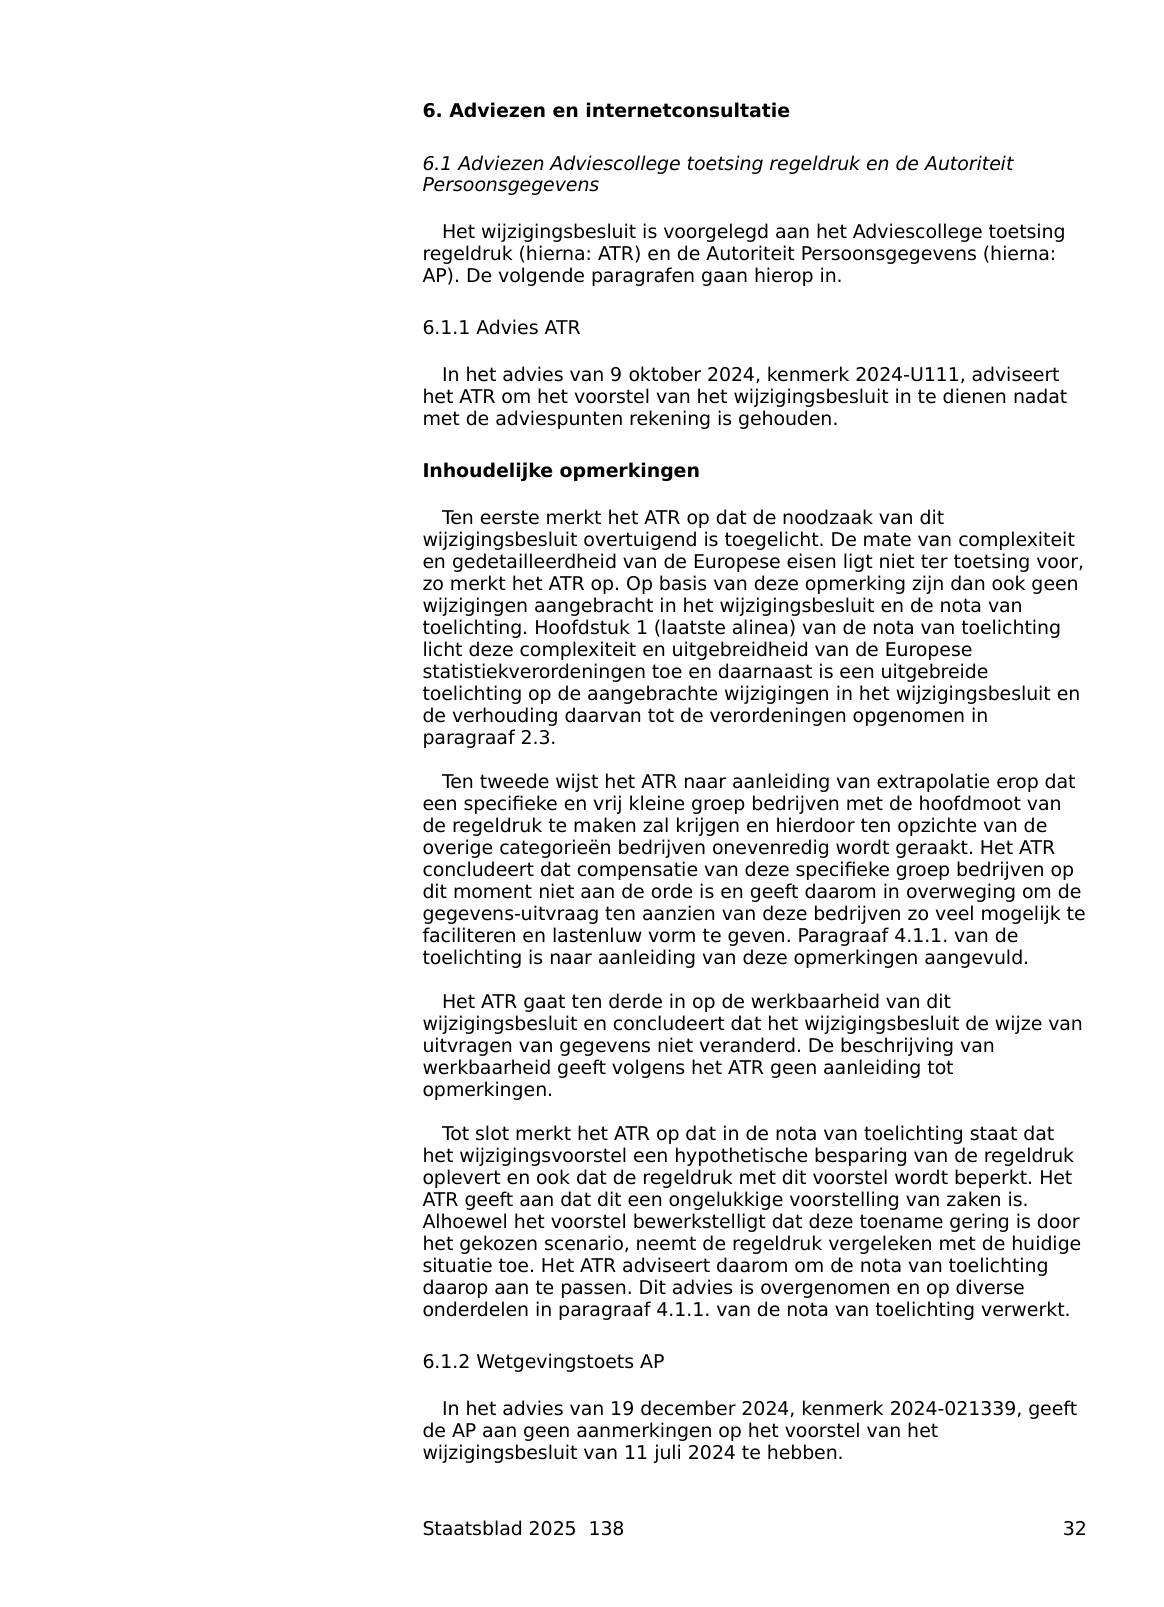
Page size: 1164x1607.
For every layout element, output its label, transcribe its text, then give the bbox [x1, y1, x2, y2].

text Het ATR gaat ten derde in op de werkbaarheid van dit wijzigingsbesluit en concludeert dat het wijzigingsbesluit de wijze van uitvragen van gegevens niet veranderd. De beschrijving van werkbaarheid geeft volgens het ATR geen aanleiding tot opmerkingen. [422, 991, 1087, 1101]
text In het advies van 19 december 2024, kenmerk 2024-021339, geeft de AP aan geen aanmerkingen op het voorstel van het wijzigingsbesluit van 11 juli 2024 te hebben. [422, 1398, 1087, 1464]
subtitle 6.1.1 Advies ATR [422, 317, 1087, 339]
subtitle Inhoudelijke opmerkingen [422, 460, 1087, 482]
text Ten tweede wijst het ATR naar aanleiding van extrapolatie erop dat een specifieke en vrij kleine groep bedrijven met de hoofdmoot van de regeldruk te maken zal krijgen en hierdoor ten opzichte van de overige categorieën bedrijven onevenredig wordt geraakt. Het ATR concludeert dat compensatie van deze specifieke groep bedrijven op dit moment niet aan de orde is en geeft daarom in overweging om de gegevens-uitvraag ten aanzien van deze bedrijven zo veel mogelijk te faciliteren en lastenluw vorm te geven. Paragraaf 4.1.1. van de toelichting is naar aanleiding van deze opmerkingen aangevuld. [422, 771, 1087, 969]
text Tot slot merkt het ATR op dat in de nota van toelichting staat dat het wijzigingsvoorstel een hypothetische besparing van de regeldruk oplevert en ook dat de regeldruk met dit voorstel wordt beperkt. Het ATR geeft aan dat dit een ongelukkige voorstelling van zaken is. Alhoewel het voorstel bewerkstelligt dat deze toename gering is door het gekozen scenario, neemt de regeldruk vergeleken met de huidige situatie toe. Het ATR adviseert daarom om de nota van toelichting daarop aan te passen. Dit advies is overgenomen en op diverse onderdelen in paragraaf 4.1.1. van de nota van toelichting verwerkt. [422, 1123, 1087, 1321]
subtitle 6.1 Adviezen Adviescollege toetsing regeldruk en de Autoriteit Persoonsgegevens [422, 152, 1087, 196]
subtitle 6. Adviezen en internetconsultatie [422, 100, 1087, 122]
text Het wijzigingsbesluit is voorgelegd aan het Adviescollege toetsing regeldruk (hierna: ATR) en de Autoriteit Persoonsgegevens (hierna: AP). De volgende paragrafen gaan hierop in. [422, 221, 1087, 287]
text In het advies van 9 oktober 2024, kenmerk 2024-U111, adviseert het ATR om het voorstel van het wijzigingsbesluit in te dienen nadat met de adviespunten rekening is gehouden. [422, 364, 1087, 430]
subtitle 6.1.2 Wetgevingstoets AP [422, 1351, 1087, 1373]
text Ten eerste merkt het ATR op dat de noodzaak van dit wijzigingsbesluit overtuigend is toegelicht. De mate van complexiteit en gedetailleerdheid van de Europese eisen ligt niet ter toetsing voor, zo merkt het ATR op. Op basis van deze opmerking zijn dan ook geen wijzigingen aangebracht in het wijzigingsbesluit en de nota van toelichting. Hoofdstuk 1 (laatste alinea) van de nota van toelichting licht deze complexiteit en uitgebreidheid van de Europese statistiekverordeningen toe en daarnaast is een uitgebreide toelichting op de aangebrachte wijzigingen in het wijzigingsbesluit en de verhouding daarvan tot de verordeningen opgenomen in paragraaf 2.3. [422, 507, 1087, 749]
